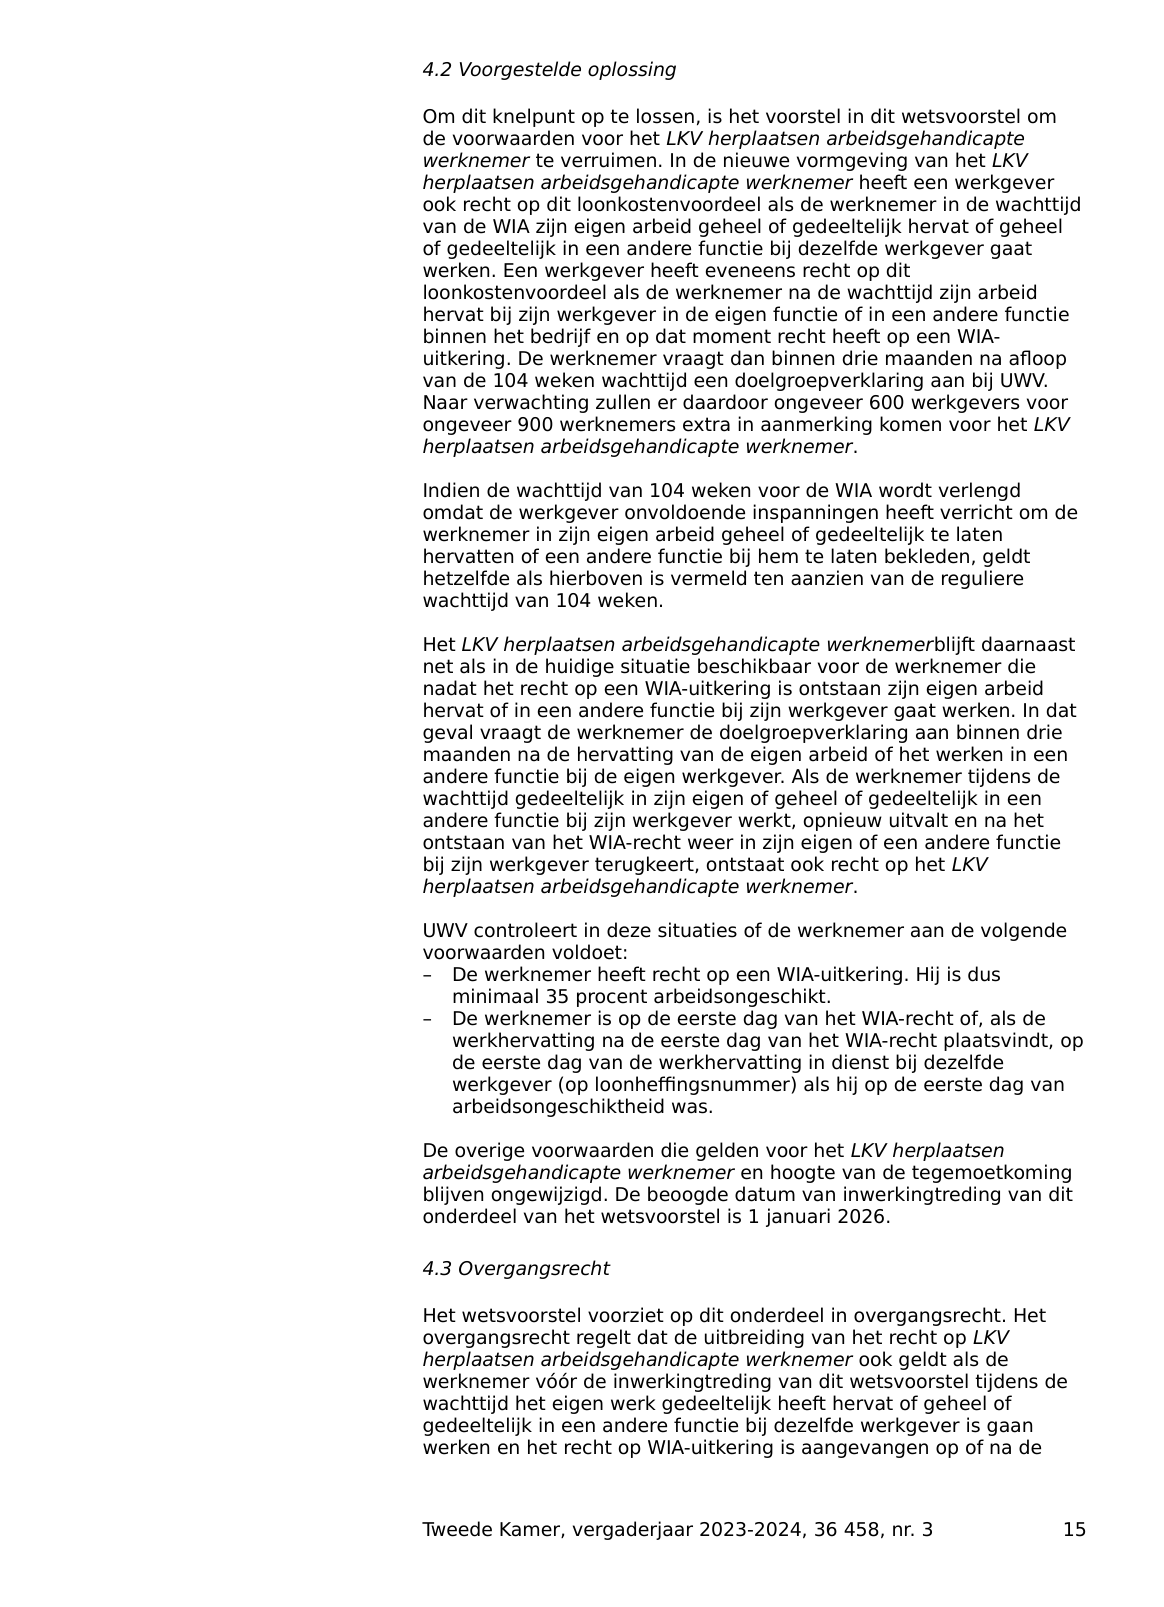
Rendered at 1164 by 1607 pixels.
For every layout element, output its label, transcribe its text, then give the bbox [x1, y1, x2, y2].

subtitle 4.3 Overgangsrecht [422, 1258, 1087, 1280]
subtitle 4.2 Voorgestelde oplossing [422, 59, 1087, 81]
text – De werknemer heeft recht op een WIA-uitkering. Hij is dus minimaal 35 procent arbeidsongeschikt. [422, 964, 1087, 1008]
text Indien de wachttijd van 104 weken voor de WIA wordt verlengd omdat de werkgever onvoldoende inspanningen heeft verricht om de werknemer in zijn eigen arbeid geheel of gedeeltelijk te laten hervatten of een andere functie bij hem te laten bekleden, geldt hetzelfde als hierboven is vermeld ten aanzien van de reguliere wachttijd van 104 weken. [422, 480, 1087, 612]
text Om dit knelpunt op te lossen, is het voorstel in dit wetsvoorstel om de voorwaarden voor het LKV herplaatsen arbeidsgehandicapte werknemer te verruimen. In de nieuwe vormgeving van het LKV herplaatsen arbeidsgehandicapte werknemer heeft een werkgever ook recht op dit loonkostenvoordeel als de werknemer in de wachttijd van de WIA zijn eigen arbeid geheel of gedeeltelijk hervat of geheel of gedeeltelijk in een andere functie bij dezelfde werkgever gaat werken. Een werkgever heeft eveneens recht op dit loonkostenvoordeel als de werknemer na de wachttijd zijn arbeid hervat bij zijn werkgever in de eigen functie of in een andere functie binnen het bedrijf en op dat moment recht heeft op een WIA-uitkering. De werknemer vraagt dan binnen drie maanden na afloop van de 104 weken wachttijd een doelgroepverklaring aan bij UWV. Naar verwachting zullen er daardoor ongeveer 600 werkgevers voor ongeveer 900 werknemers extra in aanmerking komen voor het LKV herplaatsen arbeidsgehandicapte werknemer. [422, 106, 1087, 458]
text – De werknemer is op de eerste dag van het WIA-recht of, als de werkhervatting na de eerste dag van het WIA-recht plaatsvindt, op de eerste dag van de werkhervatting in dienst bij dezelfde werkgever (op loonheffingsnummer) als hij op de eerste dag van arbeidsongeschiktheid was. [422, 1008, 1087, 1118]
text UWV controleert in deze situaties of de werknemer aan de volgende voorwaarden voldoet: [422, 920, 1087, 964]
text De overige voorwaarden die gelden voor het LKV herplaatsen arbeidsgehandicapte werknemer en hoogte van de tegemoetkoming blijven ongewijzigd. De beoogde datum van inwerkingtreding van dit onderdeel van het wetsvoorstel is 1 januari 2026. [422, 1140, 1087, 1228]
text Het LKV herplaatsen arbeidsgehandicapte werknemerblijft daarnaast net als in de huidige situatie beschikbaar voor de werknemer die nadat het recht op een WIA-uitkering is ontstaan zijn eigen arbeid hervat of in een andere functie bij zijn werkgever gaat werken. In dat geval vraagt de werknemer de doelgroepverklaring aan binnen drie maanden na de hervatting van de eigen arbeid of het werken in een andere functie bij de eigen werkgever. Als de werknemer tijdens de wachttijd gedeeltelijk in zijn eigen of geheel of gedeeltelijk in een andere functie bij zijn werkgever werkt, opnieuw uitvalt en na het ontstaan van het WIA-recht weer in zijn eigen of een andere functie bij zijn werkgever terugkeert, ontstaat ook recht op het LKV herplaatsen arbeidsgehandicapte werknemer. [422, 634, 1087, 898]
text Het wetsvoorstel voorziet op dit onderdeel in overgangsrecht. Het overgangsrecht regelt dat de uitbreiding van het recht op LKV herplaatsen arbeidsgehandicapte werknemer ook geldt als de werknemer vóór de inwerkingtreding van dit wetsvoorstel tijdens de wachttijd het eigen werk gedeeltelijk heeft hervat of geheel of gedeeltelijk in een andere functie bij dezelfde werkgever is gaan werken en het recht op WIA-uitkering is aangevangen op of na de [422, 1305, 1087, 1459]
